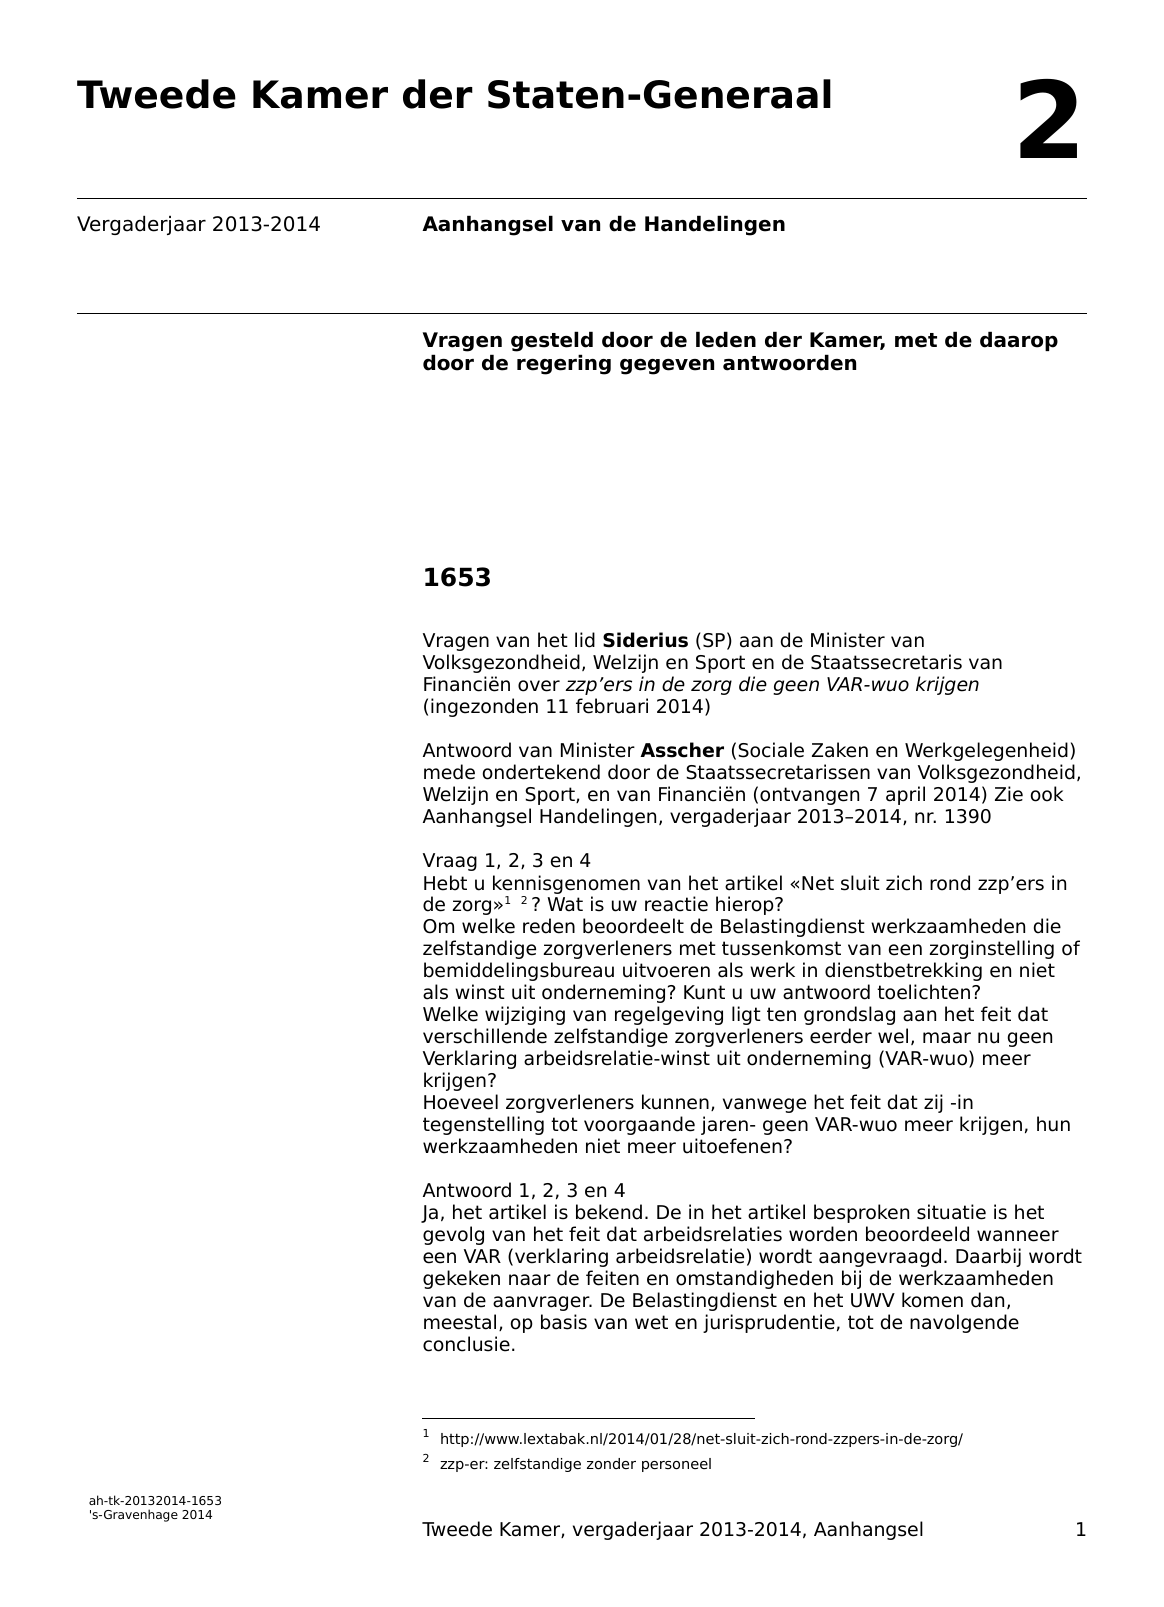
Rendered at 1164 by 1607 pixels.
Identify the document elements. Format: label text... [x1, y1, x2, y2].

text ah-tk-20132014-1653 [88, 1494, 323, 1508]
text Antwoord 1, 2, 3 en 4 [422, 1180, 1087, 1202]
text Antwoord van Minister Asscher (Sociale Zaken en Werkgelegenheid) mede ondertekend door de Staatssecretarissen van Volksgezondheid, Welzijn en Sport, en van Financiën (ontvangen 7 april 2014) Zie ook Aanhangsel Handelingen, vergaderjaar 2013–2014, nr. 1390 [422, 740, 1087, 828]
text Vragen van het lid Siderius (SP) aan de Minister van Volksgezondheid, Welzijn en Sport en de Staatssecretaris van Financiën over zzp’ers in de zorg die geen VAR-wuo krijgen (ingezonden 11 februari 2014) [422, 630, 1087, 718]
table_header 2 [886, 59, 1087, 198]
text http://www.lextabak.nl/2014/01/28/net-sluit-zich-rond-zzpers-in-de-zorg/ [422, 1427, 1087, 1449]
text 1653 [422, 563, 1087, 592]
table_cell Aanhangsel van de Handelingen [422, 199, 1087, 313]
text Om welke reden beoordeelt de Belastingdienst werkzaamheden die zelfstandige zorgverleners met tussenkomst van een zorginstelling of bemiddelingsbureau uitvoeren als werk in dienstbetrekking en niet als winst uit onderneming? Kunt u uw antwoord toelichten? [422, 916, 1087, 1004]
text 's-Gravenhage 2014 [88, 1508, 323, 1522]
text Ja, het artikel is bekend. De in het artikel besproken situatie is het gevolg van het feit dat arbeidsrelaties worden beoordeeld wanneer een VAR (verklaring arbeidsrelatie) wordt aangevraagd. Daarbij wordt gekeken naar de feiten en omstandigheden bij de werkzaamheden van de aanvrager. De Belastingdienst en het UWV komen dan, meestal, op basis van wet en jurisprudentie, tot de navolgende conclusie. [422, 1202, 1087, 1356]
table_cell Vragen gesteld door de leden der Kamer, met de daarop door de regering gegeven antwoorden [422, 314, 1087, 375]
text Vraag 1, 2, 3 en 4 [422, 850, 1087, 872]
text Welke wijziging van regelgeving ligt ten grondslag aan het feit dat verschillende zelfstandige zorgverleners eerder wel, maar nu geen Verklaring arbeidsrelatie-winst uit onderneming (VAR-wuo) meer krijgen? [422, 1004, 1087, 1092]
text Hebt u kennisgenomen van het artikel «Net sluit zich rond zzp’ers in de zorg» ? Wat is uw reactie hierop? [422, 872, 1087, 916]
table_header Tweede Kamer der Staten-Generaal [77, 59, 886, 198]
text zzp-er: zelfstandige zonder personeel [422, 1452, 1087, 1474]
table_cell [77, 314, 422, 375]
table_cell Vergaderjaar 2013-2014 [77, 199, 422, 313]
text Hoeveel zorgverleners kunnen, vanwege het feit dat zij -in tegenstelling tot voorgaande jaren- geen VAR-wuo meer krijgen, hun werkzaamheden niet meer uitoefenen? [422, 1092, 1087, 1158]
